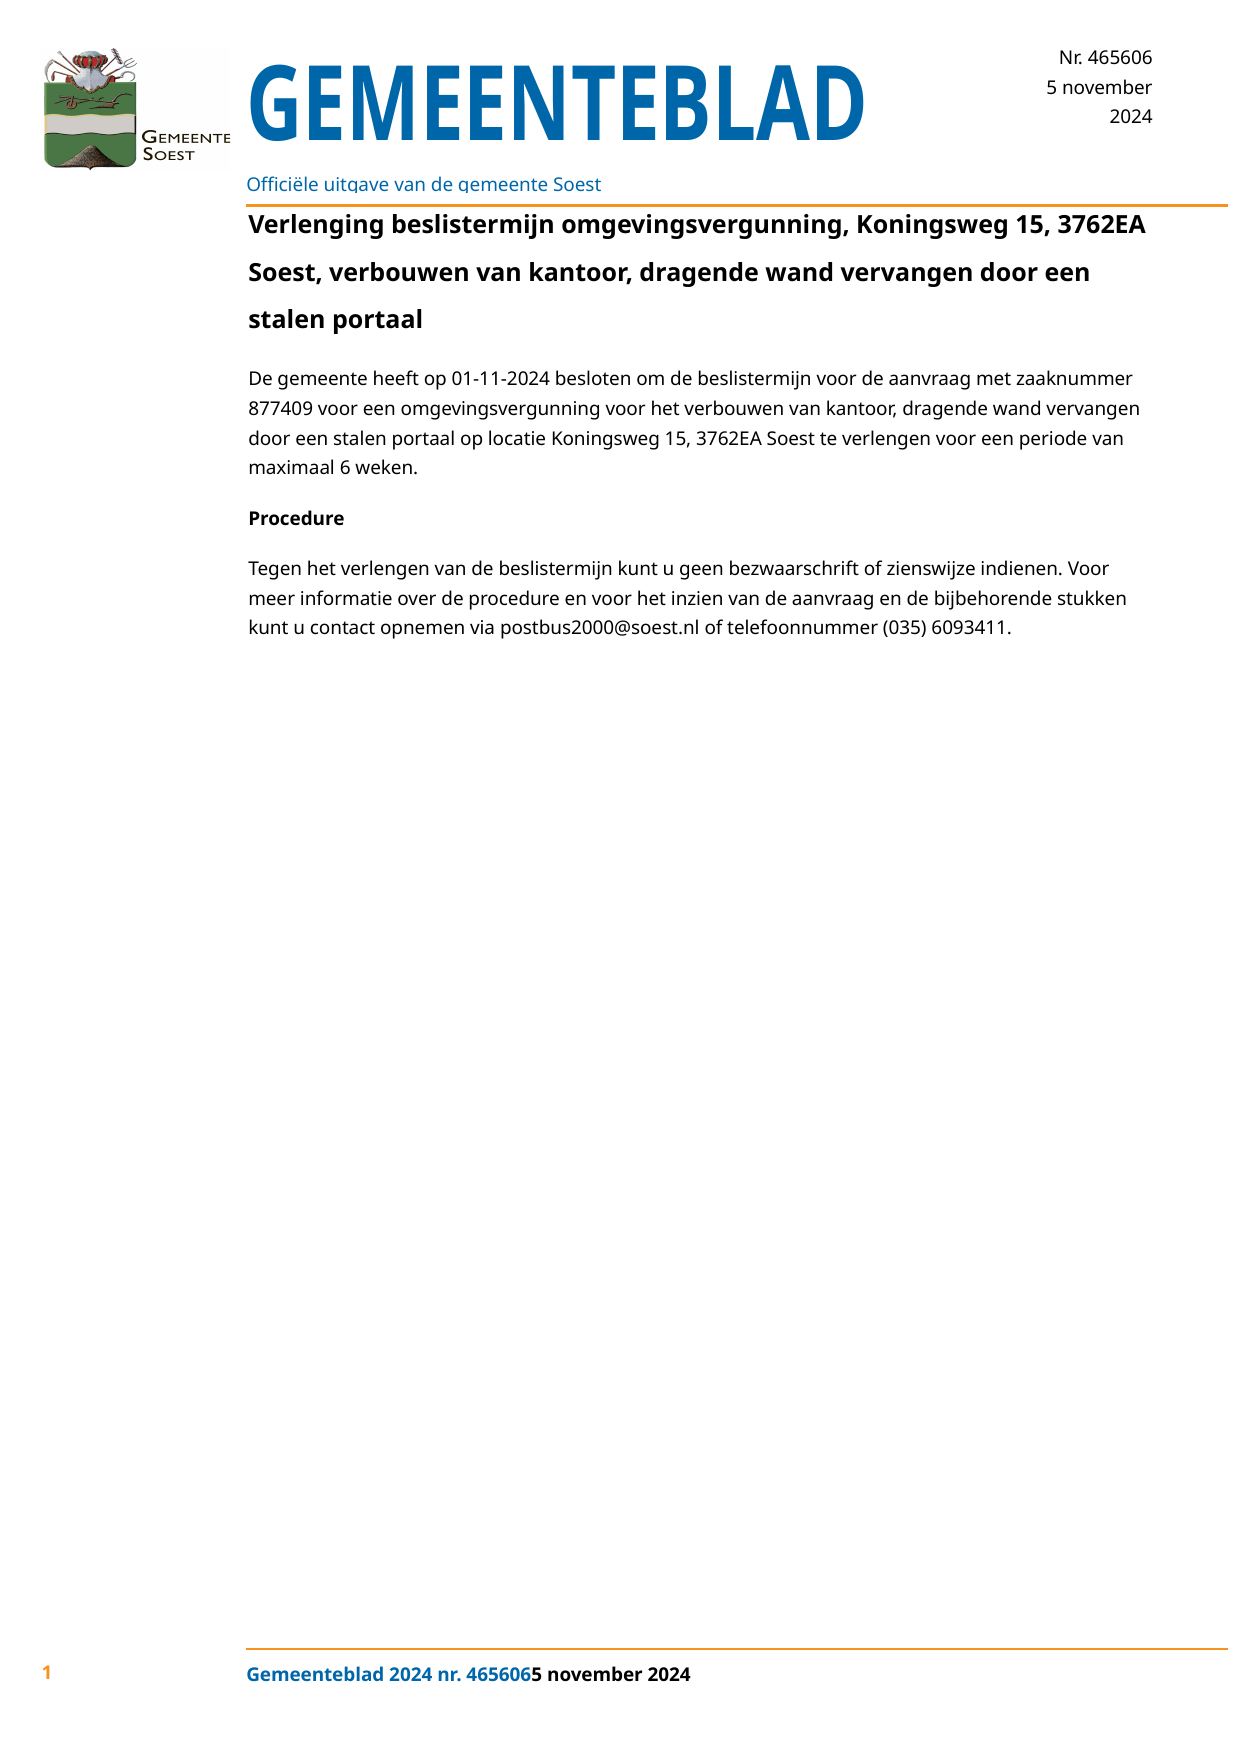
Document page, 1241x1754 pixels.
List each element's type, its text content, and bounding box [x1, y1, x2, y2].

picture [41, 47, 231, 172]
text De gemeente heeft op 01-11-2024 besloten om de beslistermijn voor de aanvraag met zaaknummer 877409 voor een omgevingsvergunning voor het verbouwen van kantoor, dragende wand vervangen door een stalen portaal op locatie Koningsweg 15, 3762EA Soest te verlengen voor een periode van maximaal 6 weken. [248, 366, 1152, 480]
text Tegen het verlengen van de beslistermijn kunt u geen bezwaarschrift of zienswijze indienen. Voor meer informatie over de procedure en voor het inzien van de aanvraag en de bijbehorende stukken kunt u contact opnemen via postbus2000@soest.nl of telefoonnummer (035) 6093411. [248, 555, 1152, 640]
text Verlenging beslistermijn omgevingsvergunning, Koningsweg 15, 3762EA Soest, verbouwen van kantoor, dragende wand vervangen door een stalen portaal [248, 207, 1152, 336]
text Procedure [248, 505, 1152, 530]
